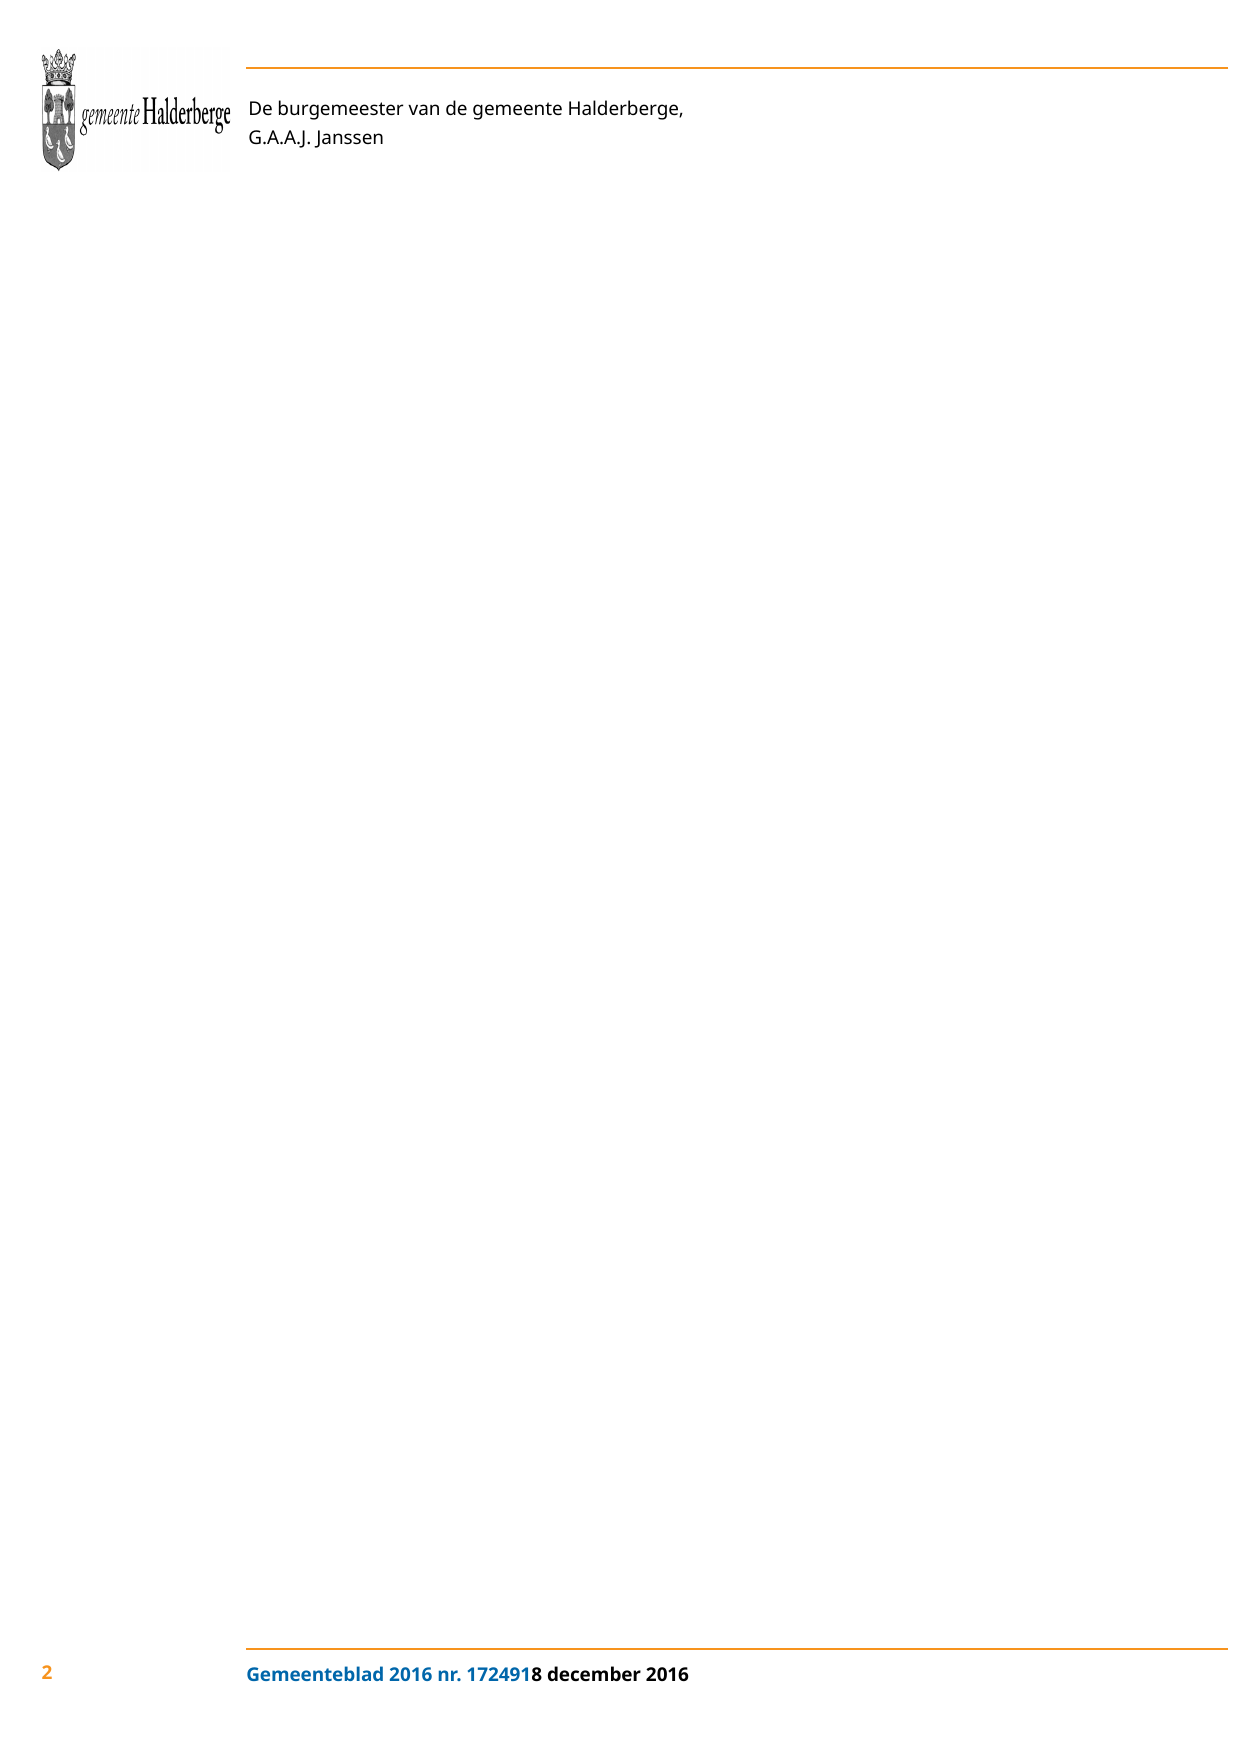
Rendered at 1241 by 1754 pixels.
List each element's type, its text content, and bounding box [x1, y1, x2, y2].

text De burgemeester van de gemeente Halderberge, [248, 95, 1152, 121]
picture [41, 47, 231, 172]
text G.A.A.J. Janssen [248, 124, 1152, 150]
